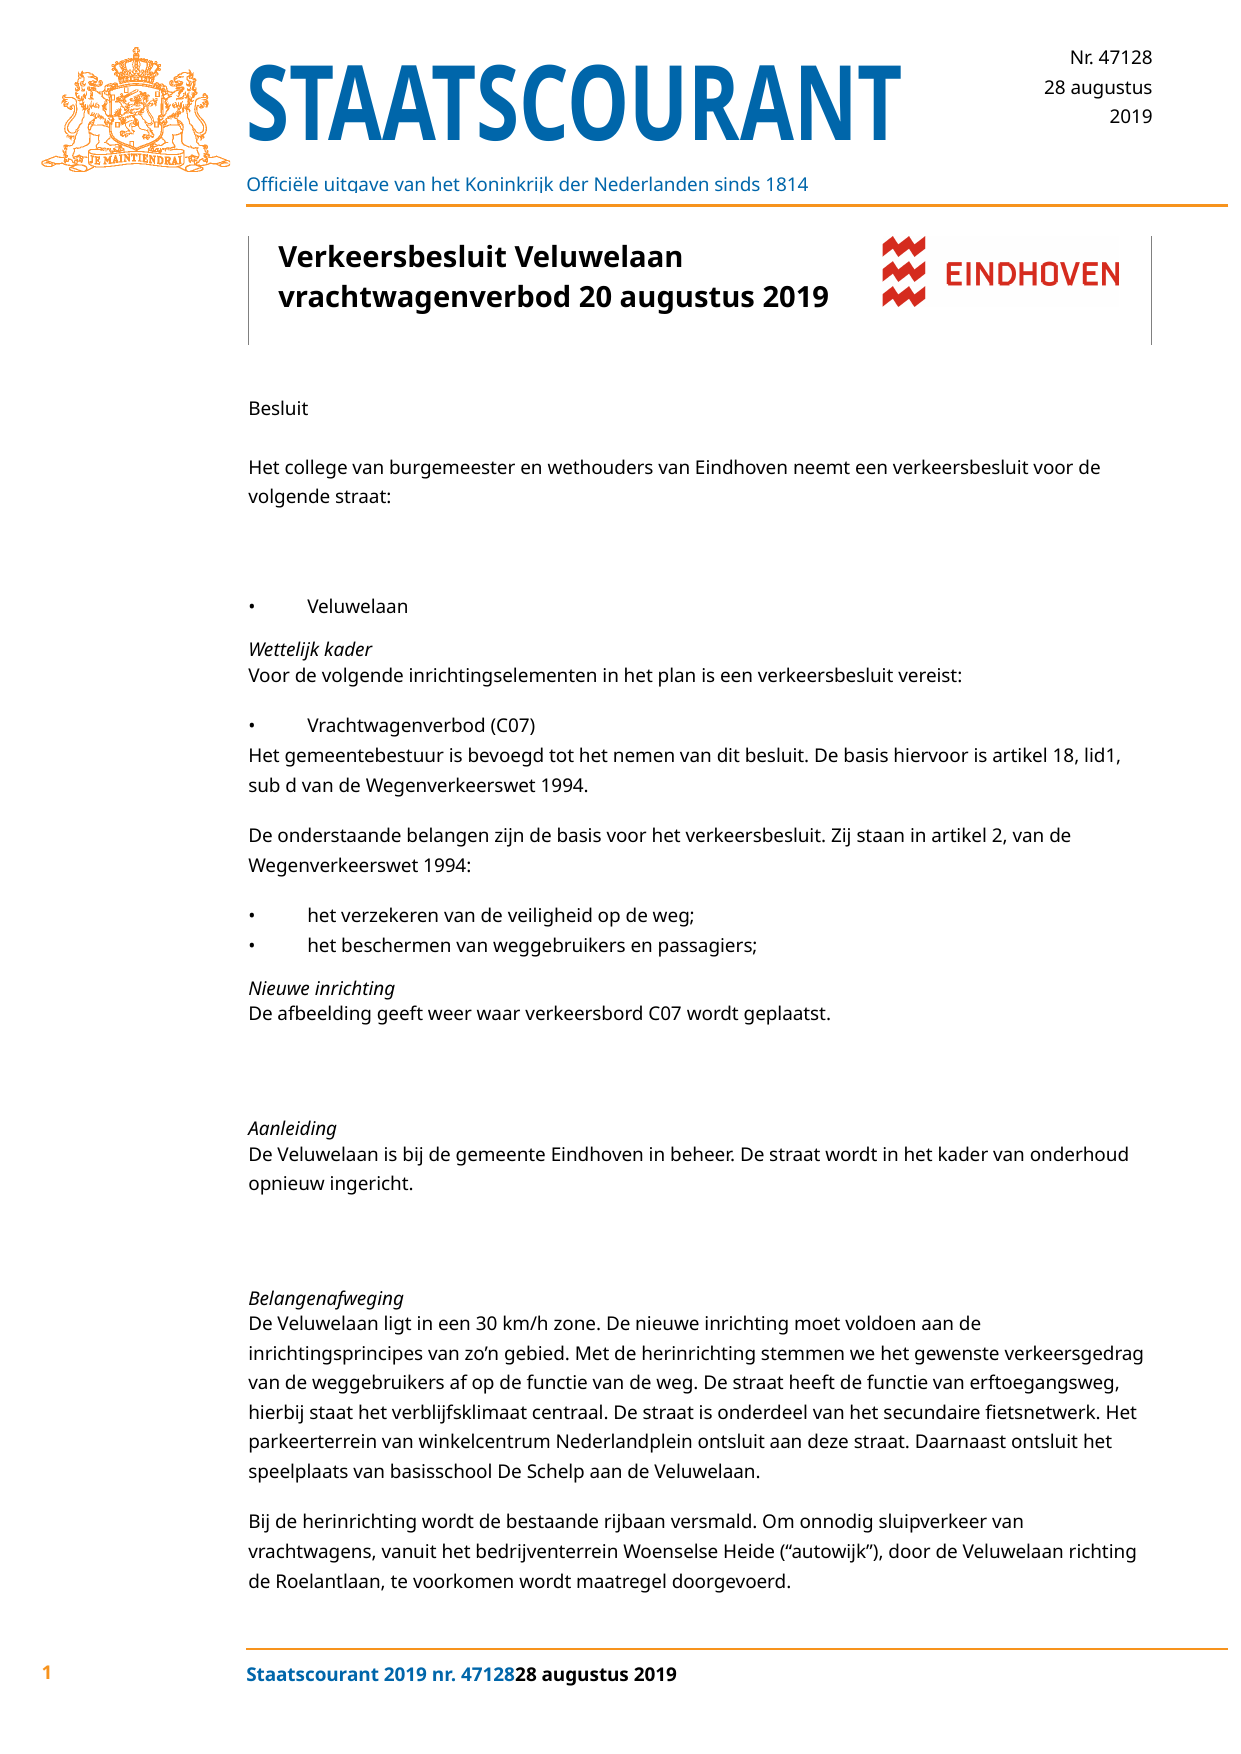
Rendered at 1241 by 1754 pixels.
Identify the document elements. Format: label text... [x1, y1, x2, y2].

text Aanleiding [248, 1115, 1152, 1141]
text De Veluwelaan is bij de gemeente Eindhoven in beheer. De straat wordt in het kader van onderhoud opnieuw ingericht. [248, 1141, 1152, 1196]
text De Veluwelaan ligt in een 30 km/h zone. De nieuwe inrichting moet voldoen aan de inrichtingsprincipes van zo’n gebied. Met de herinrichting stemmen we het gewenste verkeersgedrag van de weggebruikers af op de functie van de weg. De straat heeft de functie van erftoegangsweg, hierbij staat het verblijfsklimaat centraal. De straat is onderdeel van het secundaire fietsnetwerk. Het parkeerterrein van winkelcentrum Nederlandplein ontsluit aan deze straat. Daarnaast ontsluit het speelplaats van basisschool De Schelp aan de Veluwelaan. [248, 1310, 1152, 1484]
text Nieuwe inrichting [248, 975, 1152, 1001]
text Voor de volgende inrichtingselementen in het plan is een verkeersbesluit vereist: [248, 662, 1152, 688]
text Bij de herinrichting wordt de bestaande rijbaan versmald. Om onnodig sluipverkeer van vrachtwagens, vanuit het bedrijventerrein Woenselse Heide (“autowijk”), door de Veluwelaan richting de Roelantlaan, te voorkomen wordt maatregel doorgevoerd. [248, 1509, 1152, 1594]
text Besluit [248, 395, 1152, 421]
picture [882, 236, 1119, 307]
text Wettelijk kader [248, 636, 1152, 662]
text Het gemeentebestuur is bevoegd tot het nemen van dit besluit. De basis hiervoor is artikel 18, lid1, sub d van de Wegenverkeerswet 1994. [248, 742, 1152, 797]
table_header Verkeersbesluit Veluwelaan vrachtwagenverbod 20 augustus 2019 [249, 236, 850, 345]
text De onderstaande belangen zijn de basis voor het verkeersbesluit. Zij staan in artikel 2, van de Wegenverkeerswet 1994: [248, 822, 1152, 877]
list Veluwelaan [248, 593, 1152, 619]
list het verzekeren van de veiligheid op de weg; [248, 902, 1152, 928]
text Het college van burgemeester en wethouders van Eindhoven neemt een verkeersbesluit voor de volgende straat: [248, 454, 1152, 509]
list Vrachtwagenverbod (C07) [248, 713, 1152, 738]
list het beschermen van weggebruikers en passagiers; [248, 932, 1152, 957]
text Belangenafweging [248, 1285, 1152, 1310]
text De afbeelding geeft weer waar verkeersbord C07 wordt geplaatst. [248, 1001, 1152, 1026]
table_header [850, 236, 1151, 345]
picture [41, 47, 231, 172]
